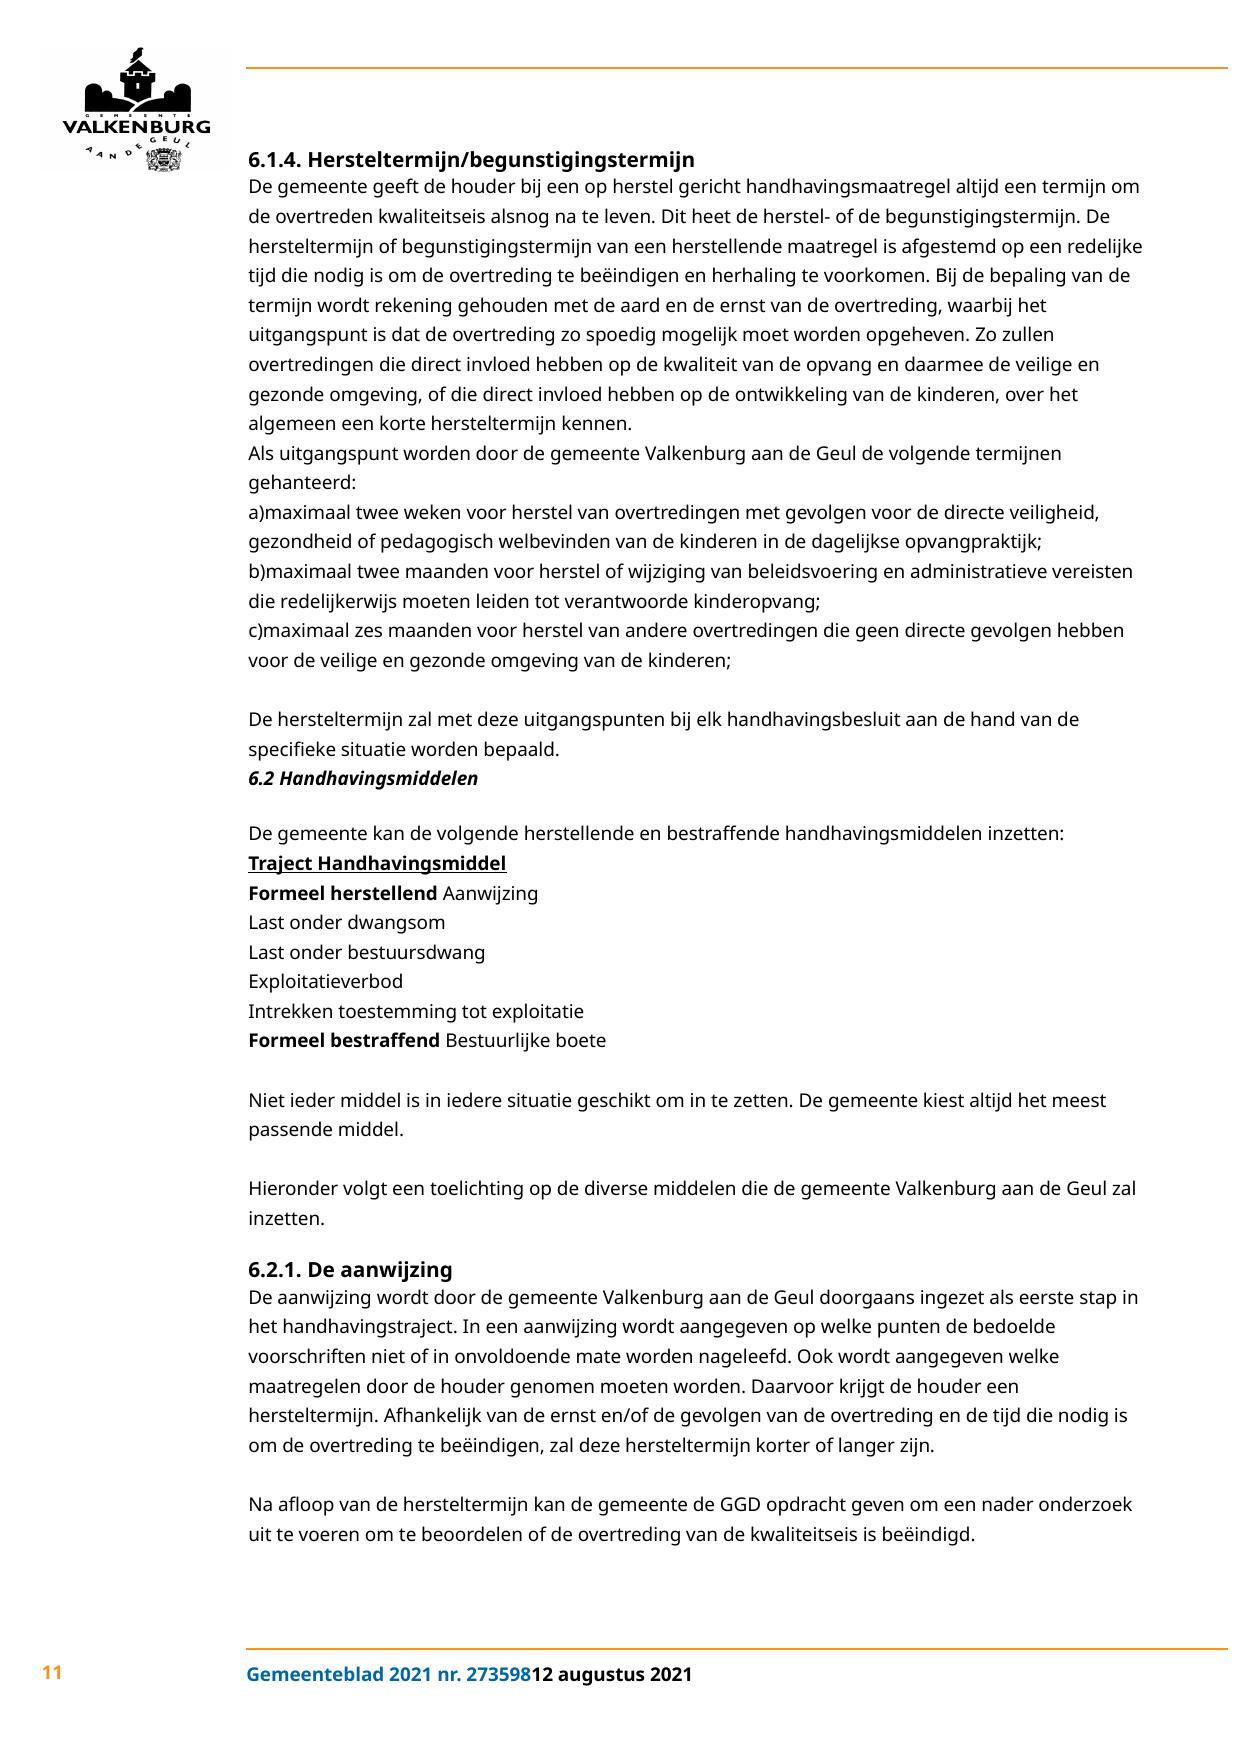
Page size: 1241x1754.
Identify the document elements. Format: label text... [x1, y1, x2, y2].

text Niet ieder middel is in iedere situatie geschikt om in te zetten. De gemeente kiest altijd het meest passende middel. [248, 1087, 1152, 1142]
text Formeel bestraffend Bestuurlijke boete [248, 1028, 1152, 1053]
text Hieronder volgt een toelichting op de diverse middelen die de gemeente Valkenburg aan de Geul zal inzetten. [248, 1176, 1152, 1231]
text Intrekken toestemming tot exploitatie [248, 998, 1152, 1024]
text b)maximaal twee maanden voor herstel of wijziging van beleidsvoering en administratieve vereisten die redelijkerwijs moeten leiden tot verantwoorde kinderopvang; [248, 558, 1152, 613]
text Last onder dwangsom [248, 909, 1152, 935]
text De hersteltermijn zal met deze uitgangspunten bij elk handhavingsbesluit aan de hand van de specifieke situatie worden bepaald. [248, 706, 1152, 761]
text Als uitgangspunt worden door de gemeente Valkenburg aan de Geul de volgende termijnen gehanteerd: [248, 440, 1152, 495]
picture [41, 47, 231, 172]
text 6.2 Handhavingsmiddelen [248, 765, 1152, 791]
text De gemeente geeft de houder bij een op herstel gericht handhavingsmaatregel altijd een termijn om de overtreden kwaliteitseis alsnog na te leven. Dit heet de herstel- of de begunstigingstermijn. De hersteltermijn of begunstigingstermijn van een herstellende maatregel is afgestemd op een redelijke tijd die nodig is om de overtreding te beëindigen en herhaling te voorkomen. Bij de bepaling van de termijn wordt rekening gehouden met de aard en de ernst van de overtreding, waarbij het uitgangspunt is dat de overtreding zo spoedig mogelijk moet worden opgeheven. Zo zullen overtredingen die direct invloed hebben op de kwaliteit van de opvang en daarmee de veilige en gezonde omgeving, of die direct invloed hebben op de ontwikkeling van de kinderen, over het algemeen een korte hersteltermijn kennen. [248, 174, 1152, 436]
text De gemeente kan de volgende herstellende en bestraffende handhavingsmiddelen inzetten: [248, 821, 1152, 846]
text 6.2.1. De aanwijzing [248, 1256, 1152, 1284]
text Na afloop van de hersteltermijn kan de gemeente de GGD opdracht geven om een nader onderzoek uit te voeren om te beoordelen of de overtreding van de kwaliteitseis is beëindigd. [248, 1491, 1152, 1546]
text c)maximaal zes maanden voor herstel van andere overtredingen die geen directe gevolgen hebben voor de veilige en gezonde omgeving van de kinderen; [248, 617, 1152, 673]
text a)maximaal twee weken voor herstel van overtredingen met gevolgen voor de directe veiligheid, gezondheid of pedagogisch welbevinden van de kinderen in de dagelijkse opvangpraktijk; [248, 499, 1152, 554]
text 6.1.4. Hersteltermijn/begunstigingstermijn [248, 145, 1152, 174]
text Last onder bestuursdwang [248, 939, 1152, 965]
text De aanwijzing wordt door de gemeente Valkenburg aan de Geul doorgaans ingezet als eerste stap in het handhavingstraject. In een aanwijzing wordt aangegeven op welke punten de bedoelde voorschriften niet of in onvoldoende mate worden nageleefd. Ook wordt aangegeven welke maatregelen door de houder genomen moeten worden. Daarvoor krijgt de houder een hersteltermijn. Afhankelijk van de ernst en/of de gevolgen van de overtreding en de tijd die nodig is om de overtreding te beëindigen, zal deze hersteltermijn korter of langer zijn. [248, 1284, 1152, 1458]
text Formeel herstellend Aanwijzing [248, 880, 1152, 906]
text Traject Handhavingsmiddel [248, 850, 1152, 876]
text Exploitatieverbod [248, 968, 1152, 994]
